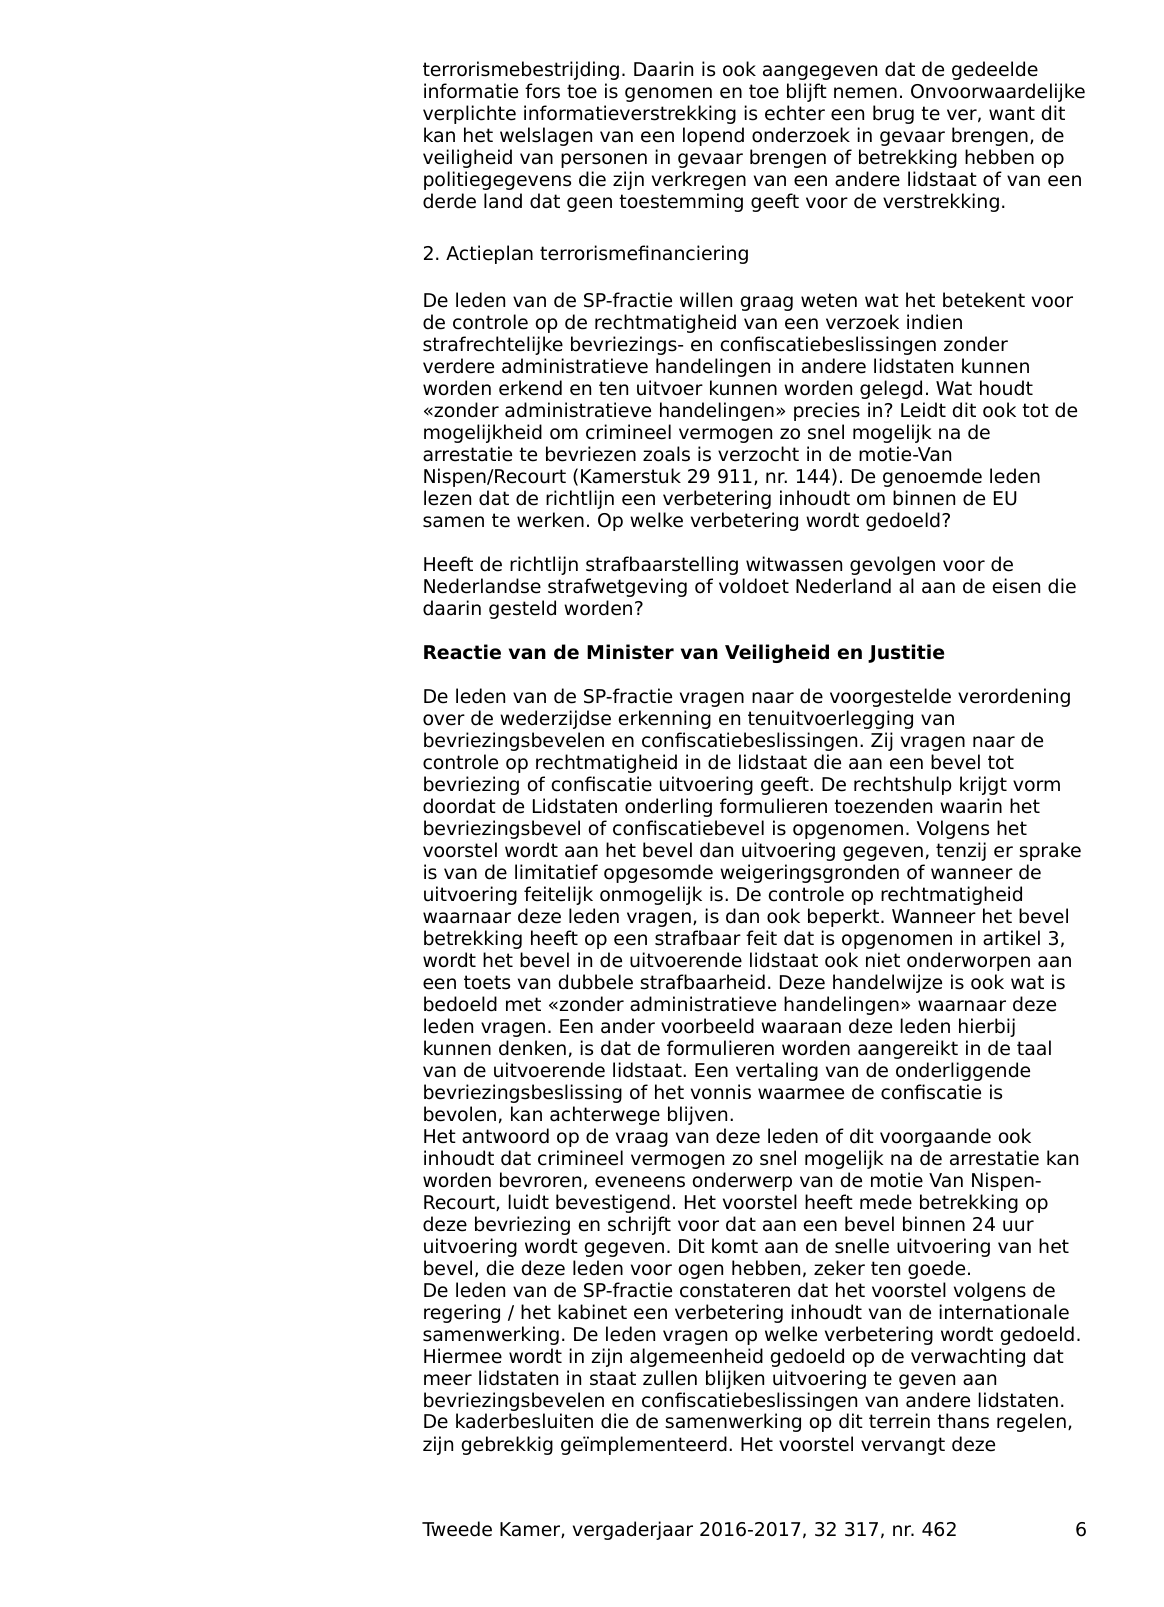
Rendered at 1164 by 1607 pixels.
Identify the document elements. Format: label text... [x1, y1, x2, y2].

subtitle Reactie van de Minister van Veiligheid en Justitie [422, 642, 1087, 664]
text Het antwoord op de vraag van deze leden of dit voorgaande ook inhoudt dat crimineel vermogen zo snel mogelijk na de arrestatie kan worden bevroren, eveneens onderwerp van de motie Van Nispen-Recourt, luidt bevestigend. Het voorstel heeft mede betrekking op deze bevriezing en schrijft voor dat aan een bevel binnen 24 uur uitvoering wordt gegeven. Dit komt aan de snelle uitvoering van het bevel, die deze leden voor ogen hebben, zeker ten goede. [422, 1126, 1087, 1279]
text terrorismebestrijding. Daarin is ook aangegeven dat de gedeelde informatie fors toe is genomen en toe blijft nemen. Onvoorwaardelijke verplichte informatieverstrekking is echter een brug te ver, want dit kan het welslagen van een lopend onderzoek in gevaar brengen, de veiligheid van personen in gevaar brengen of betrekking hebben op politiegegevens die zijn verkregen van een andere lidstaat of van een derde land dat geen toestemming geeft voor de verstrekking. [422, 59, 1087, 213]
subtitle 2. Actieplan terrorismefinanciering [422, 243, 1087, 265]
text De leden van de SP-fractie constateren dat het voorstel volgens de regering / het kabinet een verbetering inhoudt van de internationale samenwerking. De leden vragen op welke verbetering wordt gedoeld. Hiermee wordt in zijn algemeenheid gedoeld op de verwachting dat meer lidstaten in staat zullen blijken uitvoering te geven aan bevriezingsbevelen en confiscatiebeslissingen van andere lidstaten. De kaderbesluiten die de samenwerking op dit terrein thans regelen, zijn gebrekkig geïmplementeerd. Het voorstel vervangt deze [422, 1279, 1087, 1455]
text Heeft de richtlijn strafbaarstelling witwassen gevolgen voor de Nederlandse strafwetgeving of voldoet Nederland al aan de eisen die daarin gesteld worden? [422, 554, 1087, 620]
text De leden van de SP-fractie willen graag weten wat het betekent voor de controle op de rechtmatigheid van een verzoek indien strafrechtelijke bevriezings- en confiscatiebeslissingen zonder verdere administratieve handelingen in andere lidstaten kunnen worden erkend en ten uitvoer kunnen worden gelegd. Wat houdt «zonder administratieve handelingen» precies in? Leidt dit ook tot de mogelijkheid om crimineel vermogen zo snel mogelijk na de arrestatie te bevriezen zoals is verzocht in de motie-Van Nispen/Recourt (Kamerstuk 29 911, nr. 144). De genoemde leden lezen dat de richtlijn een verbetering inhoudt om binnen de EU samen te werken. Op welke verbetering wordt gedoeld? [422, 290, 1087, 532]
text De leden van de SP-fractie vragen naar de voorgestelde verordening over de wederzijdse erkenning en tenuitvoerlegging van bevriezingsbevelen en confiscatiebeslissingen. Zij vragen naar de controle op rechtmatigheid in de lidstaat die aan een bevel tot bevriezing of confiscatie uitvoering geeft. De rechtshulp krijgt vorm doordat de Lidstaten onderling formulieren toezenden waarin het bevriezingsbevel of confiscatiebevel is opgenomen. Volgens het voorstel wordt aan het bevel dan uitvoering gegeven, tenzij er sprake is van de limitatief opgesomde weigeringsgronden of wanneer de uitvoering feitelijk onmogelijk is. De controle op rechtmatigheid waarnaar deze leden vragen, is dan ook beperkt. Wanneer het bevel betrekking heeft op een strafbaar feit dat is opgenomen in artikel 3, wordt het bevel in de uitvoerende lidstaat ook niet onderworpen aan een toets van dubbele strafbaarheid. Deze handelwijze is ook wat is bedoeld met «zonder administratieve handelingen» waarnaar deze leden vragen. Een ander voorbeeld waaraan deze leden hierbij kunnen denken, is dat de formulieren worden aangereikt in de taal van de uitvoerende lidstaat. Een vertaling van de onderliggende bevriezingsbeslissing of het vonnis waarmee de confiscatie is bevolen, kan achterwege blijven. [422, 686, 1087, 1126]
